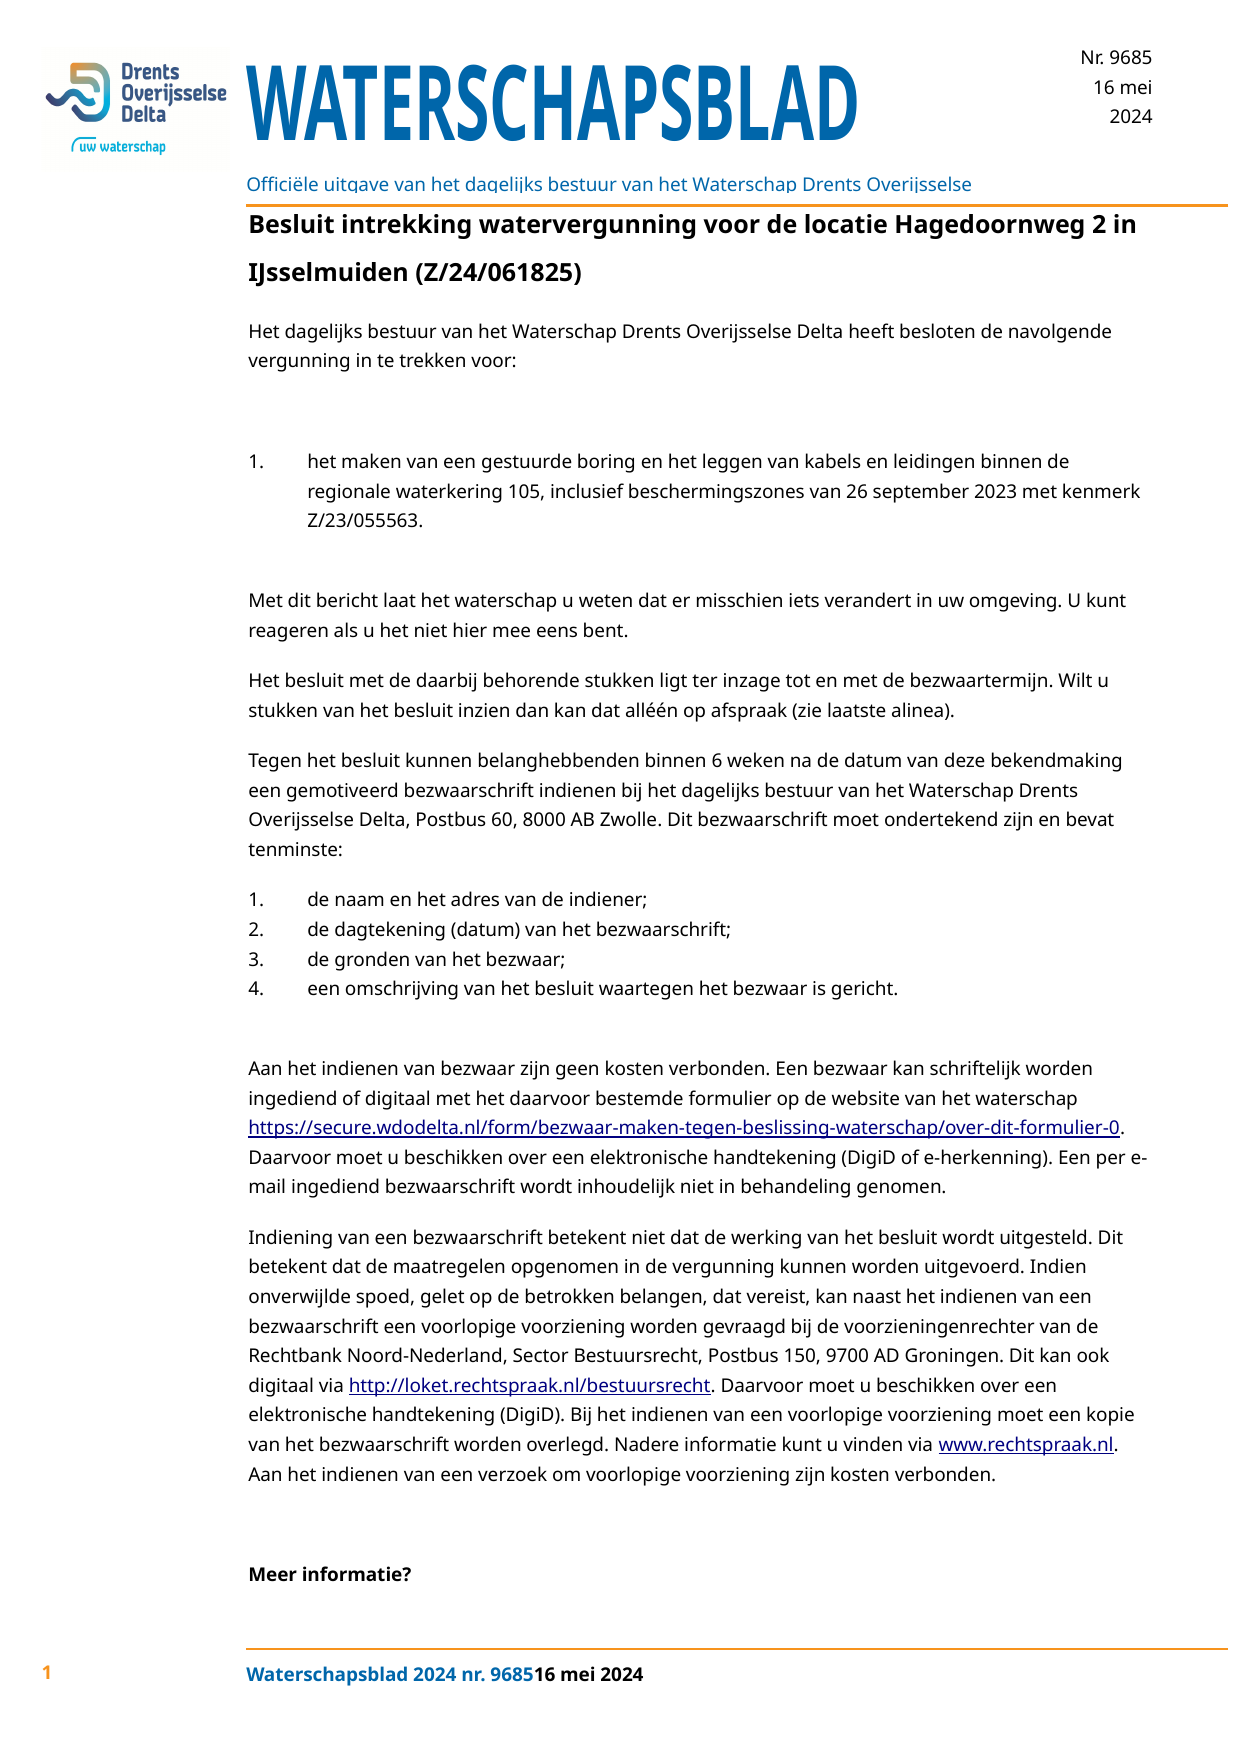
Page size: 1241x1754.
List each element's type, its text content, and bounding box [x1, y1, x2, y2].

text Meer informatie? [248, 1562, 1152, 1587]
picture [41, 47, 231, 172]
list het maken van een gestuurde boring en het leggen van kabels en leidingen binnen de regionale waterkering 105, inclusief beschermingszones van 26 september 2023 met kenmerk Z/23/055563. [248, 448, 1152, 533]
text Besluit intrekking watervergunning voor de locatie Hagedoornweg 2 in IJsselmuiden (Z/24/061825) [248, 207, 1152, 288]
list de naam en het adres van de indiener; [248, 887, 1152, 912]
text Het dagelijks bestuur van het Waterschap Drents Overijsselse Delta heeft besloten de navolgende vergunning in te trekken voor: [248, 318, 1152, 373]
text Aan het indienen van bezwaar zijn geen kosten verbonden. Een bezwaar kan schriftelijk worden ingediend of digitaal met het daarvoor bestemde formulier op de website van het waterschap https://secure.wdodelta.nl/form/bezwaar-maken-tegen-beslissing-waterschap/over-dit-formulier-0. Daarvoor moet u beschikken over een elektronische handtekening (DigiD of e-herkenning). Een per e-mail ingediend bezwaarschrift wordt inhoudelijk niet in behandeling genomen. [248, 1055, 1152, 1199]
text Indiening van een bezwaarschrift betekent niet dat de werking van het besluit wordt uitgesteld. Dit betekent dat de maatregelen opgenomen in de vergunning kunnen worden uitgevoerd. Indien onverwijlde spoed, gelet op de betrokken belangen, dat vereist, kan naast het indienen van een bezwaarschrift een voorlopige voorziening worden gevraagd bij de voorzieningenrechter van de Rechtbank Noord-Nederland, Sector Bestuursrecht, Postbus 150, 9700 AD Groningen. Dit kan ook digitaal via http://loket.rechtspraak.nl/bestuursrecht. Daarvoor moet u beschikken over een elektronische handtekening (DigiD). Bij het indienen van een voorlopige voorziening moet een kopie van het bezwaarschrift worden overlegd. Nadere informatie kunt u vinden via www.rechtspraak.nl. Aan het indienen van een verzoek om voorlopige voorziening zijn kosten verbonden. [248, 1224, 1152, 1487]
text Met dit bericht laat het waterschap u weten dat er misschien iets verandert in uw omgeving. U kunt reageren als u het niet hier mee eens bent. [248, 587, 1152, 643]
list een omschrijving van het besluit waartegen het bezwaar is gericht. [248, 975, 1152, 1001]
text Het besluit met de daarbij behorende stukken ligt ter inzage tot en met de bezwaartermijn. Wilt u stukken van het besluit inzien dan kan dat alléén op afspraak (zie laatste alinea). [248, 667, 1152, 723]
list de dagtekening (datum) van het bezwaarschrift; [248, 916, 1152, 942]
text Tegen het besluit kunnen belanghebbenden binnen 6 weken na de datum van deze bekendmaking een gemotiveerd bezwaarschrift indienen bij het dagelijks bestuur van het Waterschap Drents Overijsselse Delta, Postbus 60, 8000 AB Zwolle. Dit bezwaarschrift moet ondertekend zijn en bevat tenminste: [248, 747, 1152, 862]
list de gronden van het bezwaar; [248, 946, 1152, 972]
